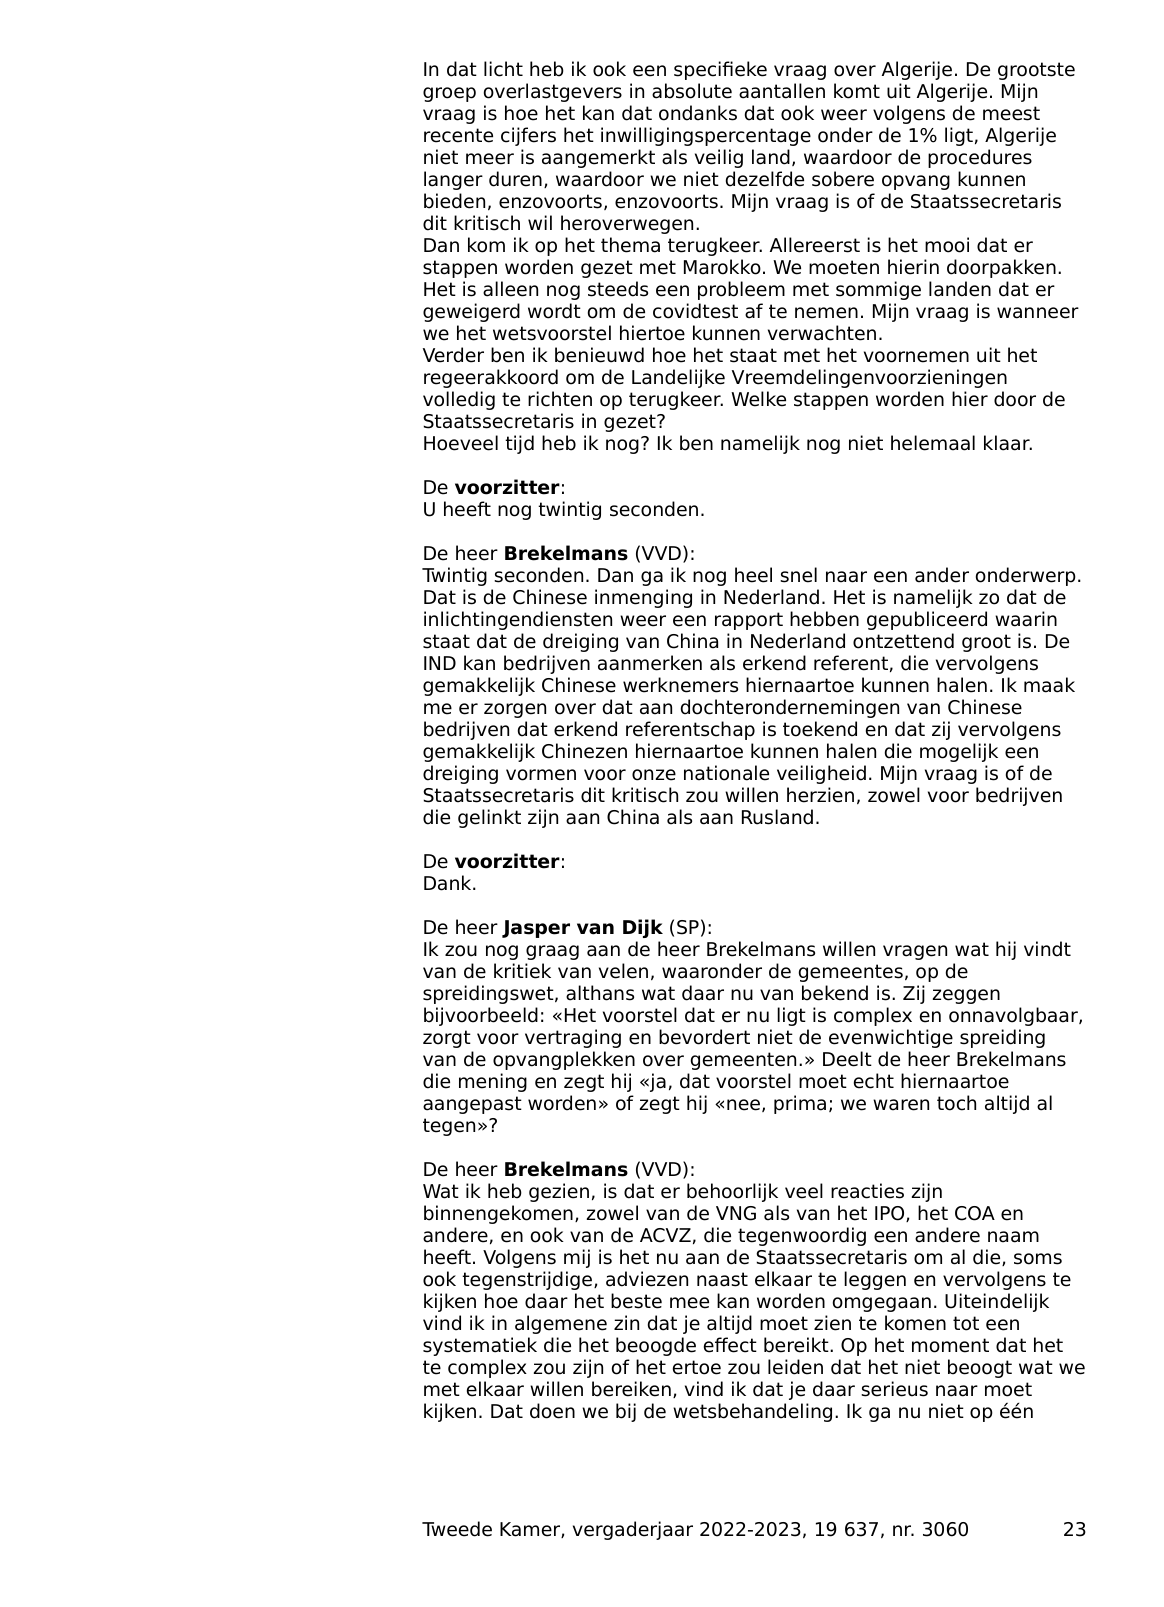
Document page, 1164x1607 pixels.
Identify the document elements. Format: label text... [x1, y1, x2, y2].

text Verder ben ik benieuwd hoe het staat met het voornemen uit het regeerakkoord om de Landelijke Vreemdelingenvoorzieningen volledig te richten op terugkeer. Welke stappen worden hier door de Staatssecretaris in gezet? [422, 345, 1087, 433]
text Hoeveel tijd heb ik nog? Ik ben namelijk nog niet helemaal klaar. [422, 433, 1087, 455]
text In dat licht heb ik ook een specifieke vraag over Algerije. De grootste groep overlastgevers in absolute aantallen komt uit Algerije. Mijn vraag is hoe het kan dat ondanks dat ook weer volgens de meest recente cijfers het inwilligingspercentage onder de 1% ligt, Algerije niet meer is aangemerkt als veilig land, waardoor de procedures langer duren, waardoor we niet dezelfde sobere opvang kunnen bieden, enzovoorts, enzovoorts. Mijn vraag is of de Staatssecretaris dit kritisch wil heroverwegen. [422, 59, 1087, 235]
text Dan kom ik op het thema terugkeer. Allereerst is het mooi dat er stappen worden gezet met Marokko. We moeten hierin doorpakken. Het is alleen nog steeds een probleem met sommige landen dat er geweigerd wordt om de covidtest af te nemen. Mijn vraag is wanneer we het wetsvoorstel hiertoe kunnen verwachten. [422, 235, 1087, 345]
text De heer Jasper van Dijk (SP): [422, 917, 1087, 939]
text Dank. [422, 873, 1087, 895]
text De heer Brekelmans (VVD): [422, 543, 1087, 565]
text De voorzitter: [422, 851, 1087, 873]
text U heeft nog twintig seconden. [422, 499, 1087, 521]
text Ik zou nog graag aan de heer Brekelmans willen vragen wat hij vindt van de kritiek van velen, waaronder de gemeentes, op de spreidingswet, althans wat daar nu van bekend is. Zij zeggen bijvoorbeeld: «Het voorstel dat er nu ligt is complex en onnavolgbaar, zorgt voor vertraging en bevordert niet de evenwichtige spreiding van de opvangplekken over gemeenten.» Deelt de heer Brekelmans die mening en zegt hij «ja, dat voorstel moet echt hiernaartoe aangepast worden» of zegt hij «nee, prima; we waren toch altijd al tegen»? [422, 939, 1087, 1137]
text De heer Brekelmans (VVD): [422, 1159, 1087, 1181]
text De voorzitter: [422, 477, 1087, 499]
text Twintig seconden. Dan ga ik nog heel snel naar een ander onderwerp. Dat is de Chinese inmenging in Nederland. Het is namelijk zo dat de inlichtingendiensten weer een rapport hebben gepubliceerd waarin staat dat de dreiging van China in Nederland ontzettend groot is. De IND kan bedrijven aanmerken als erkend referent, die vervolgens gemakkelijk Chinese werknemers hiernaartoe kunnen halen. Ik maak me er zorgen over dat aan dochterondernemingen van Chinese bedrijven dat erkend referentschap is toekend en dat zij vervolgens gemakkelijk Chinezen hiernaartoe kunnen halen die mogelijk een dreiging vormen voor onze nationale veiligheid. Mijn vraag is of de Staatssecretaris dit kritisch zou willen herzien, zowel voor bedrijven die gelinkt zijn aan China als aan Rusland. [422, 565, 1087, 829]
text Wat ik heb gezien, is dat er behoorlijk veel reacties zijn binnengekomen, zowel van de VNG als van het IPO, het COA en andere, en ook van de ACVZ, die tegenwoordig een andere naam heeft. Volgens mij is het nu aan de Staatssecretaris om al die, soms ook tegenstrijdige, adviezen naast elkaar te leggen en vervolgens te kijken hoe daar het beste mee kan worden omgegaan. Uiteindelijk vind ik in algemene zin dat je altijd moet zien te komen tot een systematiek die het beoogde effect bereikt. Op het moment dat het te complex zou zijn of het ertoe zou leiden dat het niet beoogt wat we met elkaar willen bereiken, vind ik dat je daar serieus naar moet kijken. Dat doen we bij de wetsbehandeling. Ik ga nu niet op één [422, 1181, 1087, 1423]
